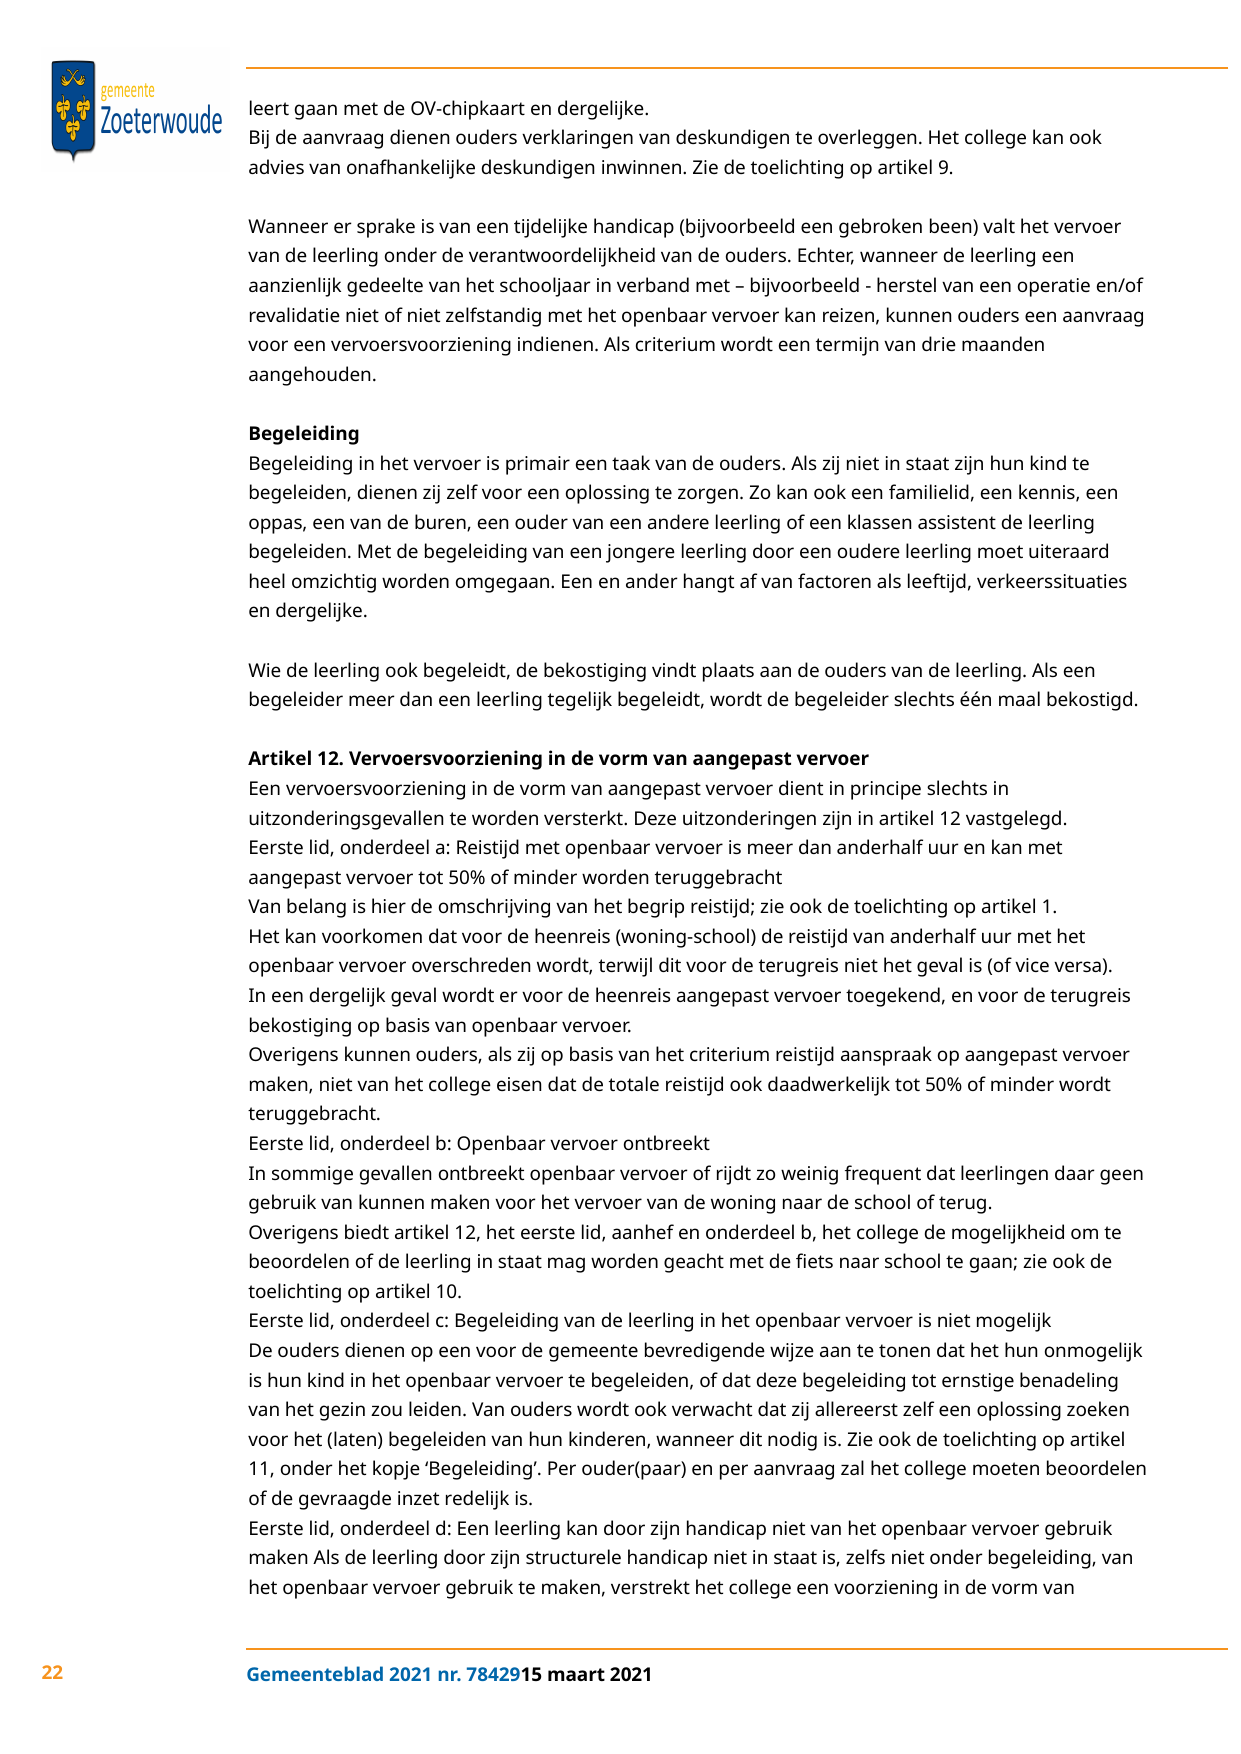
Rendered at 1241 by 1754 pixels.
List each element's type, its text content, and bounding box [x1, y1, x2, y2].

text Eerste lid, onderdeel d: Een leerling kan door zijn handicap niet van het openbaar vervoer gebruik maken Als de leerling door zijn structurele handicap niet in staat is, zelfs niet onder begeleiding, van het openbaar vervoer gebruik te maken, verstrekt het college een voorziening in de vorm van [248, 1515, 1152, 1600]
text In een dergelijk geval wordt er voor de heenreis aangepast vervoer toegekend, en voor de terugreis bekostiging op basis van openbaar vervoer. [248, 982, 1152, 1038]
text Bij de aanvraag dienen ouders verklaringen van deskundigen te overleggen. Het college kan ook advies van onafhankelijke deskundigen inwinnen. Zie de toelichting op artikel 9. [248, 124, 1152, 180]
picture [41, 47, 231, 172]
text Overigens biedt artikel 12, het eerste lid, aanhef en onderdeel b, het college de mogelijkheid om te beoordelen of de leerling in staat mag worden geacht met de fiets naar school te gaan; zie ook de toelichting op artikel 10. [248, 1219, 1152, 1304]
text Van belang is hier de omschrijving van het begrip reistijd; zie ook de toelichting op artikel 1. [248, 893, 1152, 919]
text Artikel 12. Vervoersvoorziening in de vorm van aangepast vervoer [248, 746, 1152, 771]
text Begeleiding [248, 420, 1152, 446]
text Eerste lid, onderdeel c: Begeleiding van de leerling in het openbaar vervoer is niet mogelijk [248, 1308, 1152, 1333]
text Overigens kunnen ouders, als zij op basis van het criterium reistijd aanspraak op aangepast vervoer maken, niet van het college eisen dat de totale reistijd ook daadwerkelijk tot 50% of minder wordt teruggebracht. [248, 1041, 1152, 1126]
text Begeleiding in het vervoer is primair een taak van de ouders. Als zij niet in staat zijn hun kind te begeleiden, dienen zij zelf voor een oplossing te zorgen. Zo kan ook een familielid, een kennis, een oppas, een van de buren, een ouder van een andere leerling of een klassen assistent de leerling begeleiden. Met de begeleiding van een jongere leerling door een oudere leerling moet uiteraard heel omzichtig worden omgegaan. Een en ander hangt af van factoren als leeftijd, verkeerssituaties en dergelijke. [248, 450, 1152, 623]
text Eerste lid, onderdeel a: Reistijd met openbaar vervoer is meer dan anderhalf uur en kan met aangepast vervoer tot 50% of minder worden teruggebracht [248, 834, 1152, 890]
text Eerste lid, onderdeel b: Openbaar vervoer ontbreekt [248, 1130, 1152, 1156]
text Het kan voorkomen dat voor de heenreis (woning-school) de reistijd van anderhalf uur met het openbaar vervoer overschreden wordt, terwijl dit voor de terugreis niet het geval is (of vice versa). [248, 923, 1152, 978]
text Een vervoersvoorziening in de vorm van aangepast vervoer dient in principe slechts in uitzonderingsgevallen te worden versterkt. Deze uitzonderingen zijn in artikel 12 vastgelegd. [248, 775, 1152, 831]
text De ouders dienen op een voor de gemeente bevredigende wijze aan te tonen dat het hun onmogelijk is hun kind in het openbaar vervoer te begeleiden, of dat deze begeleiding tot ernstige benadeling van het gezin zou leiden. Van ouders wordt ook verwacht dat zij allereerst zelf een oplossing zoeken voor het (laten) begeleiden van hun kinderen, wanneer dit nodig is. Zie ook de toelichting op artikel 11, onder het kopje ‘Begeleiding’. Per ouder(paar) en per aanvraag zal het college moeten beoordelen of de gevraagde inzet redelijk is. [248, 1337, 1152, 1511]
text Wie de leerling ook begeleidt, de bekostiging vindt plaats aan de ouders van de leerling. Als een begeleider meer dan een leerling tegelijk begeleidt, wordt de begeleider slechts één maal bekostigd. [248, 657, 1152, 712]
text leert gaan met de OV-chipkaart en dergelijke. [248, 95, 1152, 121]
text Wanneer er sprake is van een tijdelijke handicap (bijvoorbeeld een gebroken been) valt het vervoer van de leerling onder de verantwoordelijkheid van de ouders. Echter, wanneer de leerling een aanzienlijk gedeelte van het schooljaar in verband met – bijvoorbeeld - herstel van een operatie en/of revalidatie niet of niet zelfstandig met het openbaar vervoer kan reizen, kunnen ouders een aanvraag voor een vervoersvoorziening indienen. Als criterium wordt een termijn van drie maanden aangehouden. [248, 213, 1152, 387]
text In sommige gevallen ontbreekt openbaar vervoer of rijdt zo weinig frequent dat leerlingen daar geen gebruik van kunnen maken voor het vervoer van de woning naar de school of terug. [248, 1160, 1152, 1215]
